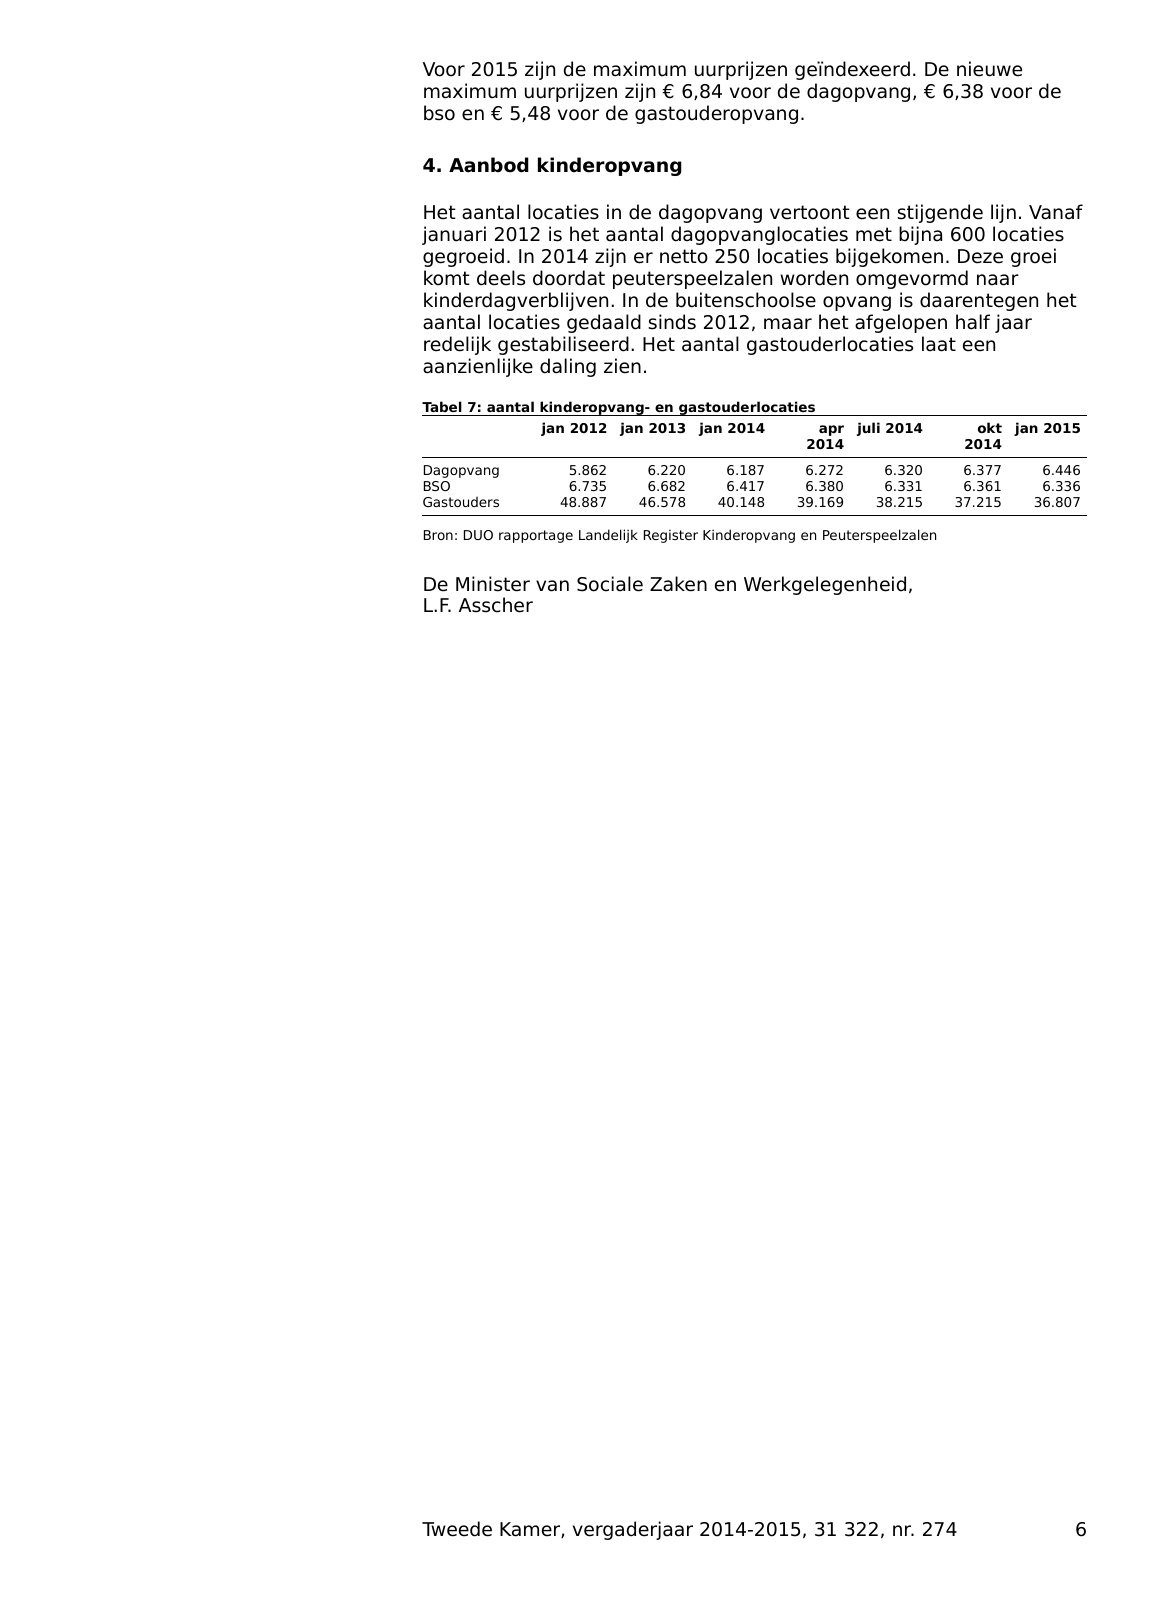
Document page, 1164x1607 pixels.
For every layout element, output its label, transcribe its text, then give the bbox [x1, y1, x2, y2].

text De Minister van Sociale Zaken en Werkgelegenheid, L.F. Asscher [422, 573, 1087, 617]
text Het aantal locaties in de dagopvang vertoont een stijgende lijn. Vanaf januari 2012 is het aantal dagopvanglocaties met bijna 600 locaties gegroeid. In 2014 zijn er netto 250 locaties bijgekomen. Deze groei komt deels doordat peuterspeelzalen worden omgevormd naar kinderdagverblijven. In de buitenschoolse opvang is daarentegen het aantal locaties gedaald sinds 2012, maar het afgelopen half jaar redelijk gestabiliseerd. Het aantal gastouderlocaties laat een aanzienlijke daling zien. [422, 202, 1087, 378]
table_cell jan 2015 [1008, 416, 1087, 457]
table_cell 38.215 [850, 495, 929, 515]
table_cell jan 2012 [534, 416, 613, 457]
table_cell 6.272 [771, 458, 850, 479]
table_cell jan 2014 [692, 416, 771, 457]
table_cell 40.148 [692, 495, 771, 515]
table_cell 6.331 [850, 479, 929, 494]
table_cell okt 2014 [929, 416, 1008, 457]
table_cell 6.187 [692, 458, 771, 479]
table_cell 48.887 [534, 495, 613, 515]
table_cell Gastouders [422, 495, 534, 515]
table_cell 6.446 [1008, 458, 1087, 479]
table_cell 39.169 [771, 495, 850, 515]
table_cell Bron: DUO rapportage Landelijk Register Kinderopvang en Peuterspeelzalen [422, 516, 1087, 543]
table_cell 6.320 [850, 458, 929, 479]
table_header Tabel 7: aantal kinderopvang- en gastouderlocaties [422, 400, 1087, 415]
text Voor 2015 zijn de maximum uurprijzen geïndexeerd. De nieuwe maximum uurprijzen zijn € 6,84 voor de dagopvang, € 6,38 voor de bso en € 5,48 voor de gastouderopvang. [422, 59, 1087, 125]
subtitle 4. Aanbod kinderopvang [422, 155, 1087, 177]
table_cell 6.220 [613, 458, 692, 479]
table_cell Dagopvang [422, 458, 534, 479]
table_cell 36.807 [1008, 495, 1087, 515]
table_cell 6.682 [613, 479, 692, 494]
table_cell 6.380 [771, 479, 850, 494]
table_cell 46.578 [613, 495, 692, 515]
table_cell 6.417 [692, 479, 771, 494]
table_cell 6.336 [1008, 479, 1087, 494]
table_cell 6.361 [929, 479, 1008, 494]
table_cell apr 2014 [771, 416, 850, 457]
table_cell 5.862 [534, 458, 613, 479]
table_cell 6.735 [534, 479, 613, 494]
table_cell [422, 416, 534, 457]
table_cell 37.215 [929, 495, 1008, 515]
table_cell 6.377 [929, 458, 1008, 479]
table_cell jan 2013 [613, 416, 692, 457]
table_cell BSO [422, 479, 534, 494]
table_cell juli 2014 [850, 416, 929, 457]
